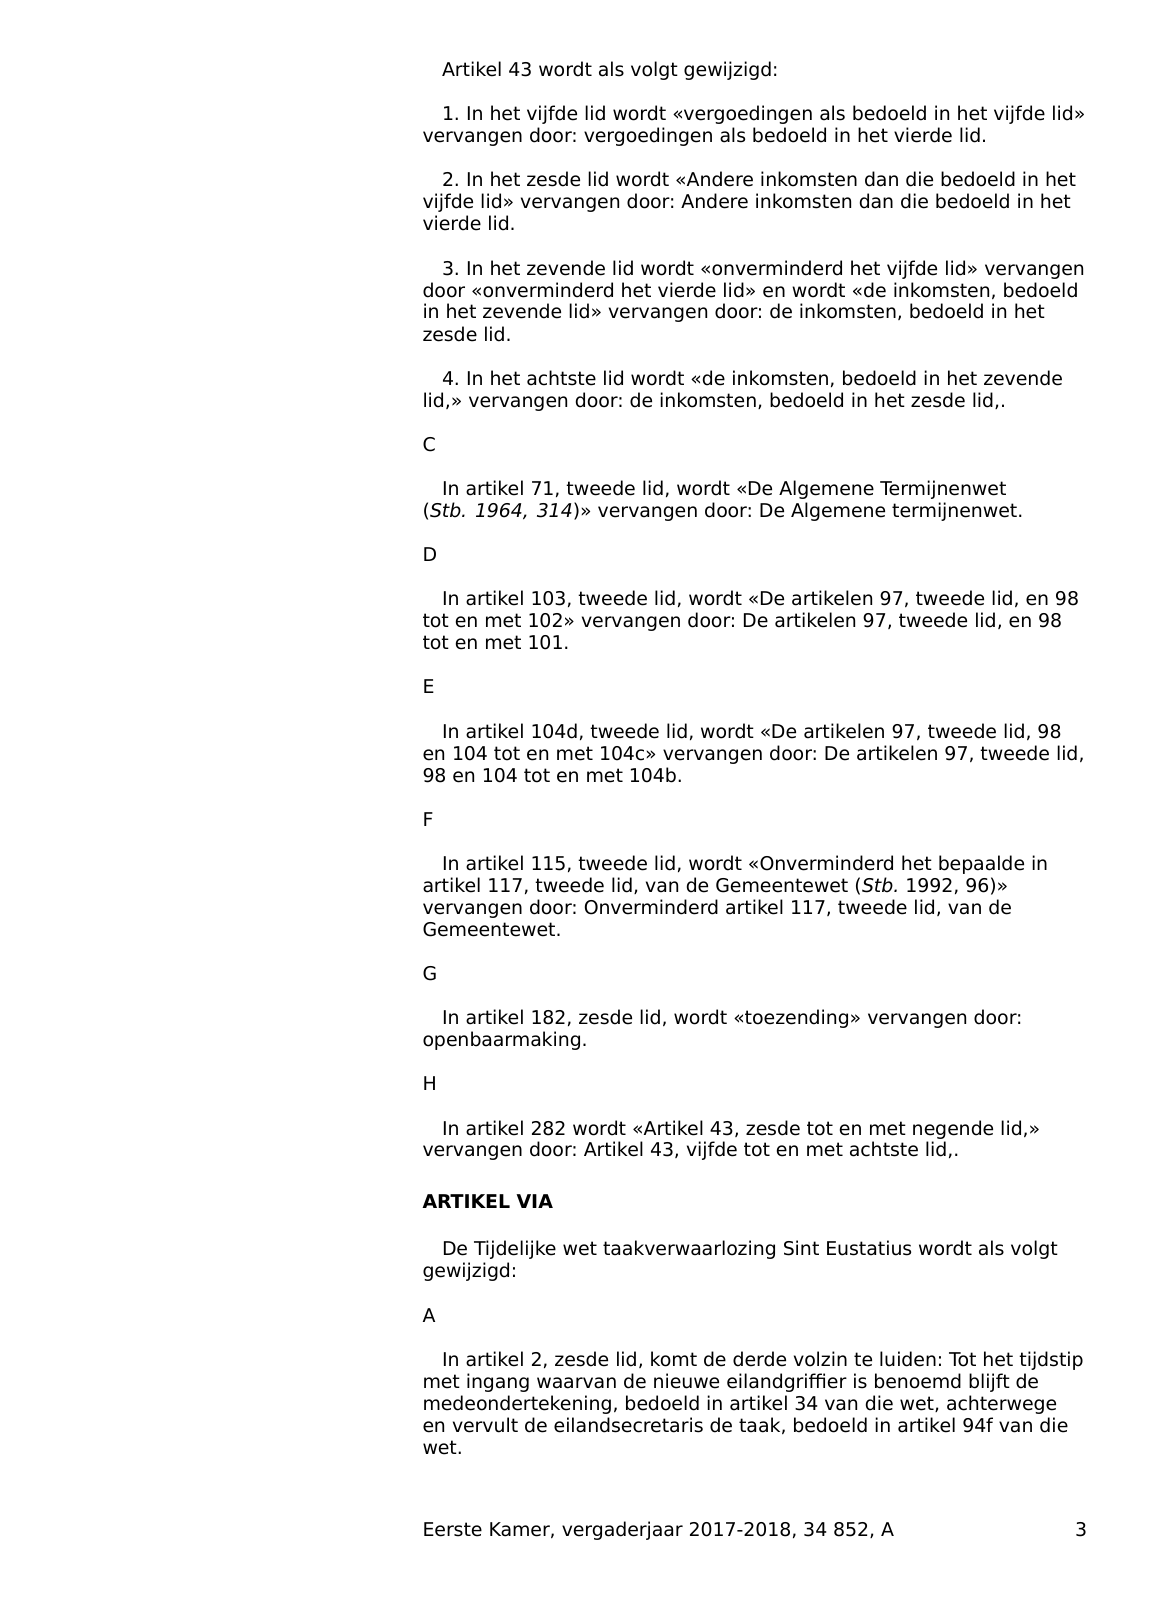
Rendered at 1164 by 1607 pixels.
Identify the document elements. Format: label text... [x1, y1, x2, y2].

text A [422, 1304, 1087, 1326]
text E [422, 676, 1087, 698]
text D [422, 544, 1087, 566]
text G [422, 963, 1087, 985]
text In artikel 282 wordt «Artikel 43, zesde tot en met negende lid,» vervangen door: Artikel 43, vijfde tot en met achtste lid,. [422, 1117, 1087, 1161]
subtitle ARTIKEL VIA [422, 1191, 1087, 1213]
text In artikel 115, tweede lid, wordt «Onverminderd het bepaalde in artikel 117, tweede lid, van de Gemeentewet (Stb. 1992, 96)» vervangen door: Onverminderd artikel 117, tweede lid, van de Gemeentewet. [422, 853, 1087, 941]
text De Tijdelijke wet taakverwaarlozing Sint Eustatius wordt als volgt gewijzigd: [422, 1238, 1087, 1282]
text 4. In het achtste lid wordt «de inkomsten, bedoeld in het zevende lid,» vervangen door: de inkomsten, bedoeld in het zesde lid,. [422, 368, 1087, 412]
text In artikel 2, zesde lid, komt de derde volzin te luiden: Tot het tijdstip met ingang waarvan de nieuwe eilandgriffier is benoemd blijft de medeondertekening, bedoeld in artikel 34 van die wet, achterwege en vervult de eilandsecretaris de taak, bedoeld in artikel 94f van die wet. [422, 1349, 1087, 1458]
text In artikel 71, tweede lid, wordt «De Algemene Termijnenwet (Stb. 1964, 314)» vervangen door: De Algemene termijnenwet. [422, 478, 1087, 522]
text 1. In het vijfde lid wordt «vergoedingen als bedoeld in het vijfde lid» vervangen door: vergoedingen als bedoeld in het vierde lid. [422, 103, 1087, 147]
text C [422, 434, 1087, 456]
text F [422, 809, 1087, 831]
text In artikel 103, tweede lid, wordt «De artikelen 97, tweede lid, en 98 tot en met 102» vervangen door: De artikelen 97, tweede lid, en 98 tot en met 101. [422, 588, 1087, 654]
text Artikel 43 wordt als volgt gewijzigd: [422, 59, 1087, 81]
text In artikel 104d, tweede lid, wordt «De artikelen 97, tweede lid, 98 en 104 tot en met 104c» vervangen door: De artikelen 97, tweede lid, 98 en 104 tot en met 104b. [422, 721, 1087, 786]
text H [422, 1073, 1087, 1095]
text 2. In het zesde lid wordt «Andere inkomsten dan die bedoeld in het vijfde lid» vervangen door: Andere inkomsten dan die bedoeld in het vierde lid. [422, 169, 1087, 235]
text In artikel 182, zesde lid, wordt «toezending» vervangen door: openbaarmaking. [422, 1007, 1087, 1051]
text 3. In het zevende lid wordt «onverminderd het vijfde lid» vervangen door «onverminderd het vierde lid» en wordt «de inkomsten, bedoeld in het zevende lid» vervangen door: de inkomsten, bedoeld in het zesde lid. [422, 257, 1087, 345]
